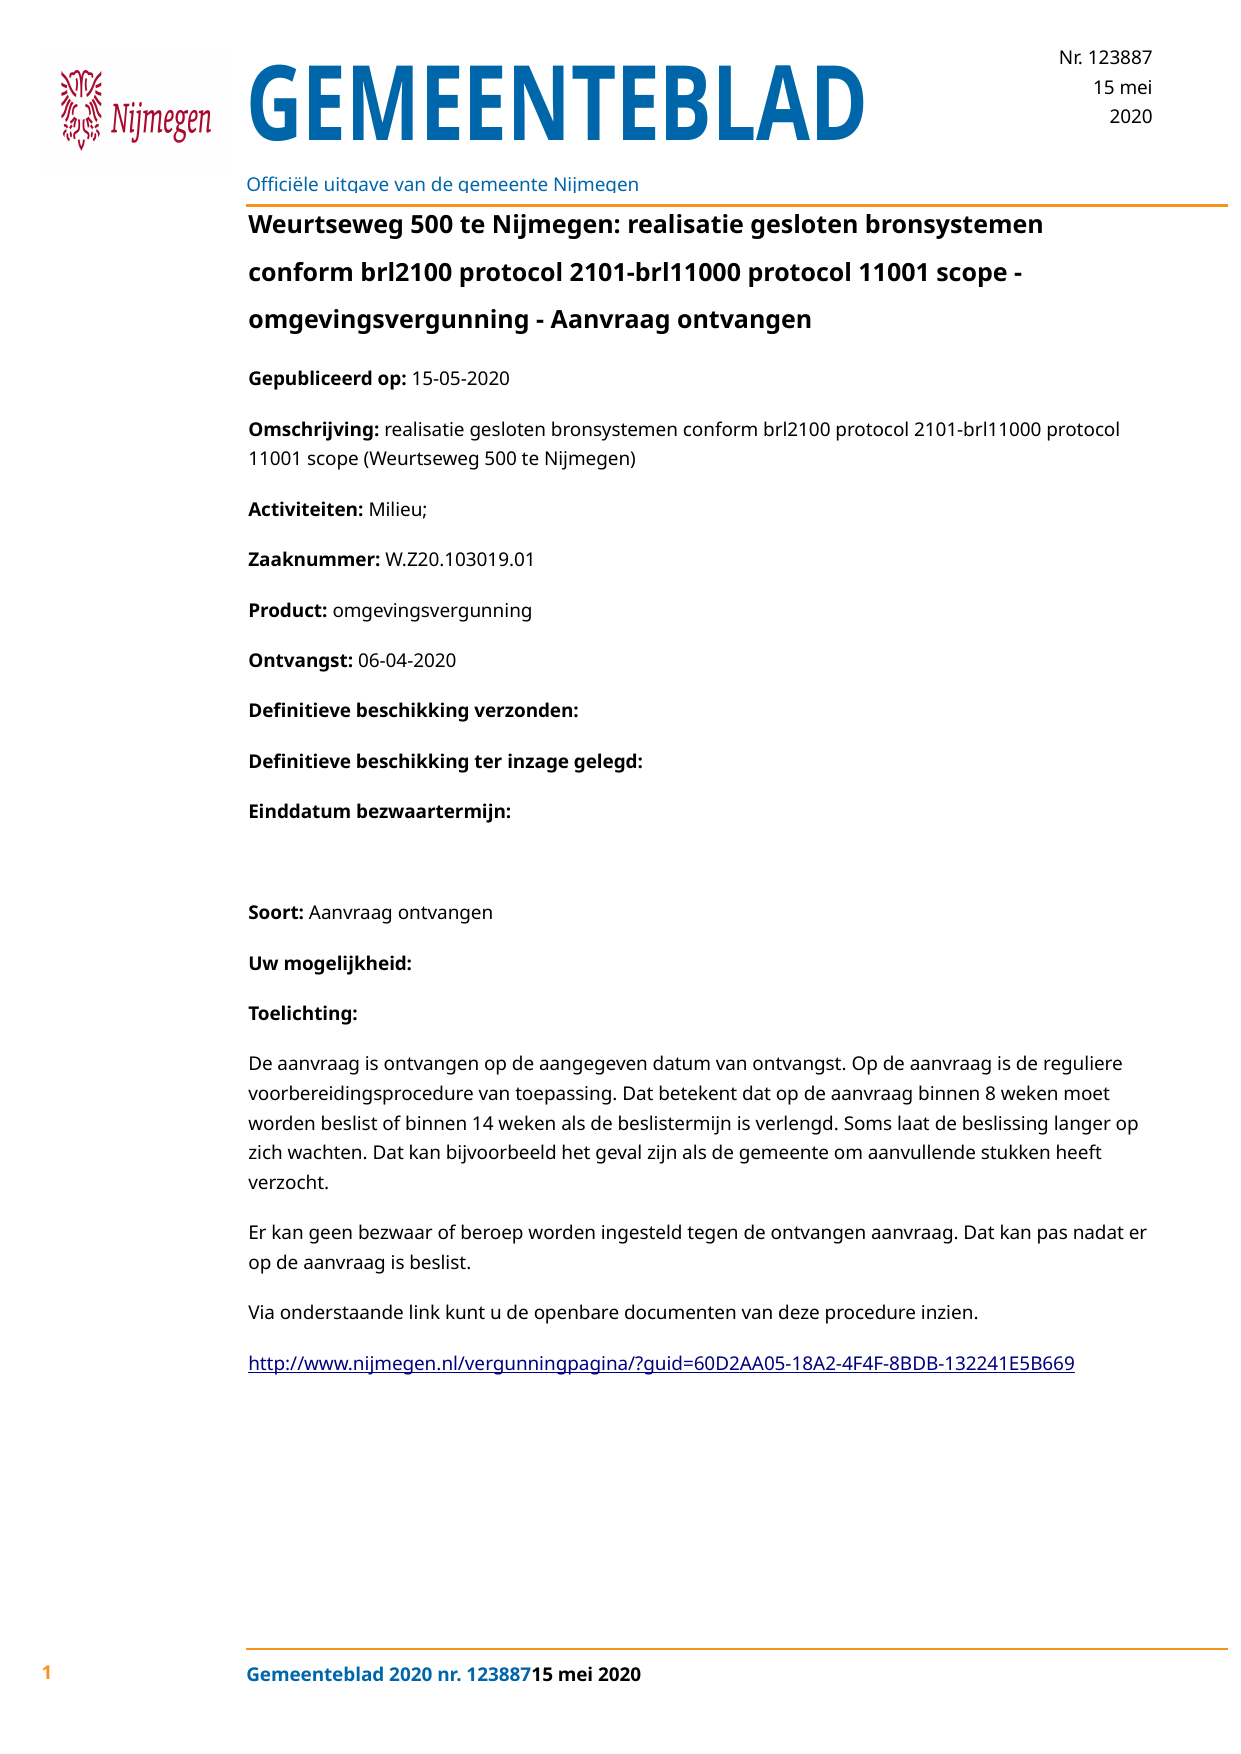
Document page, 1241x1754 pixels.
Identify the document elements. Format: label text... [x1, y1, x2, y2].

text Omschrijving: realisatie gesloten bronsystemen conform brl2100 protocol 2101-brl11000 protocol 11001 scope (Weurtseweg 500 te Nijmegen) [248, 416, 1152, 471]
text Zaaknummer: W.Z20.103019.01 [248, 546, 1152, 572]
text Soort: Aanvraag ontvangen [248, 899, 1152, 925]
text Activiteiten: Milieu; [248, 496, 1152, 522]
text Definitieve beschikking ter inzage gelegd: [248, 748, 1152, 774]
text Product: omgevingsvergunning [248, 597, 1152, 622]
text Gepubliceerd op: 15-05-2020 [248, 366, 1152, 391]
text Ontvangst: 06-04-2020 [248, 647, 1152, 673]
text Er kan geen bezwaar of beroep worden ingesteld tegen de ontvangen aanvraag. Dat kan pas nadat er op de aanvraag is beslist. [248, 1219, 1152, 1274]
text De aanvraag is ontvangen op de aangegeven datum van ontvangst. Op de aanvraag is de reguliere voorbereidingsprocedure van toepassing. Dat betekent dat op de aanvraag binnen 8 weken moet worden beslist of binnen 14 weken als de beslistermijn is verlengd. Soms laat de beslissing langer op zich wachten. Dat kan bijvoorbeeld het geval zijn als de gemeente om aanvullende stukken heeft verzocht. [248, 1051, 1152, 1194]
picture [41, 47, 231, 172]
text Toelichting: [248, 1000, 1152, 1026]
text Via onderstaande link kunt u de openbare documenten van deze procedure inzien. [248, 1299, 1152, 1325]
text Einddatum bezwaartermijn: [248, 798, 1152, 824]
text Uw mogelijkheid: [248, 950, 1152, 975]
text Definitieve beschikking verzonden: [248, 698, 1152, 723]
text Weurtseweg 500 te Nijmegen: realisatie gesloten bronsystemen conform brl2100 protocol 2101-brl11000 protocol 11001 scope - omgevingsvergunning - Aanvraag ontvangen [248, 207, 1152, 336]
text http://www.nijmegen.nl/vergunningpagina/?guid=60D2AA05-18A2-4F4F-8BDB-132241E5B669 [248, 1350, 1152, 1375]
